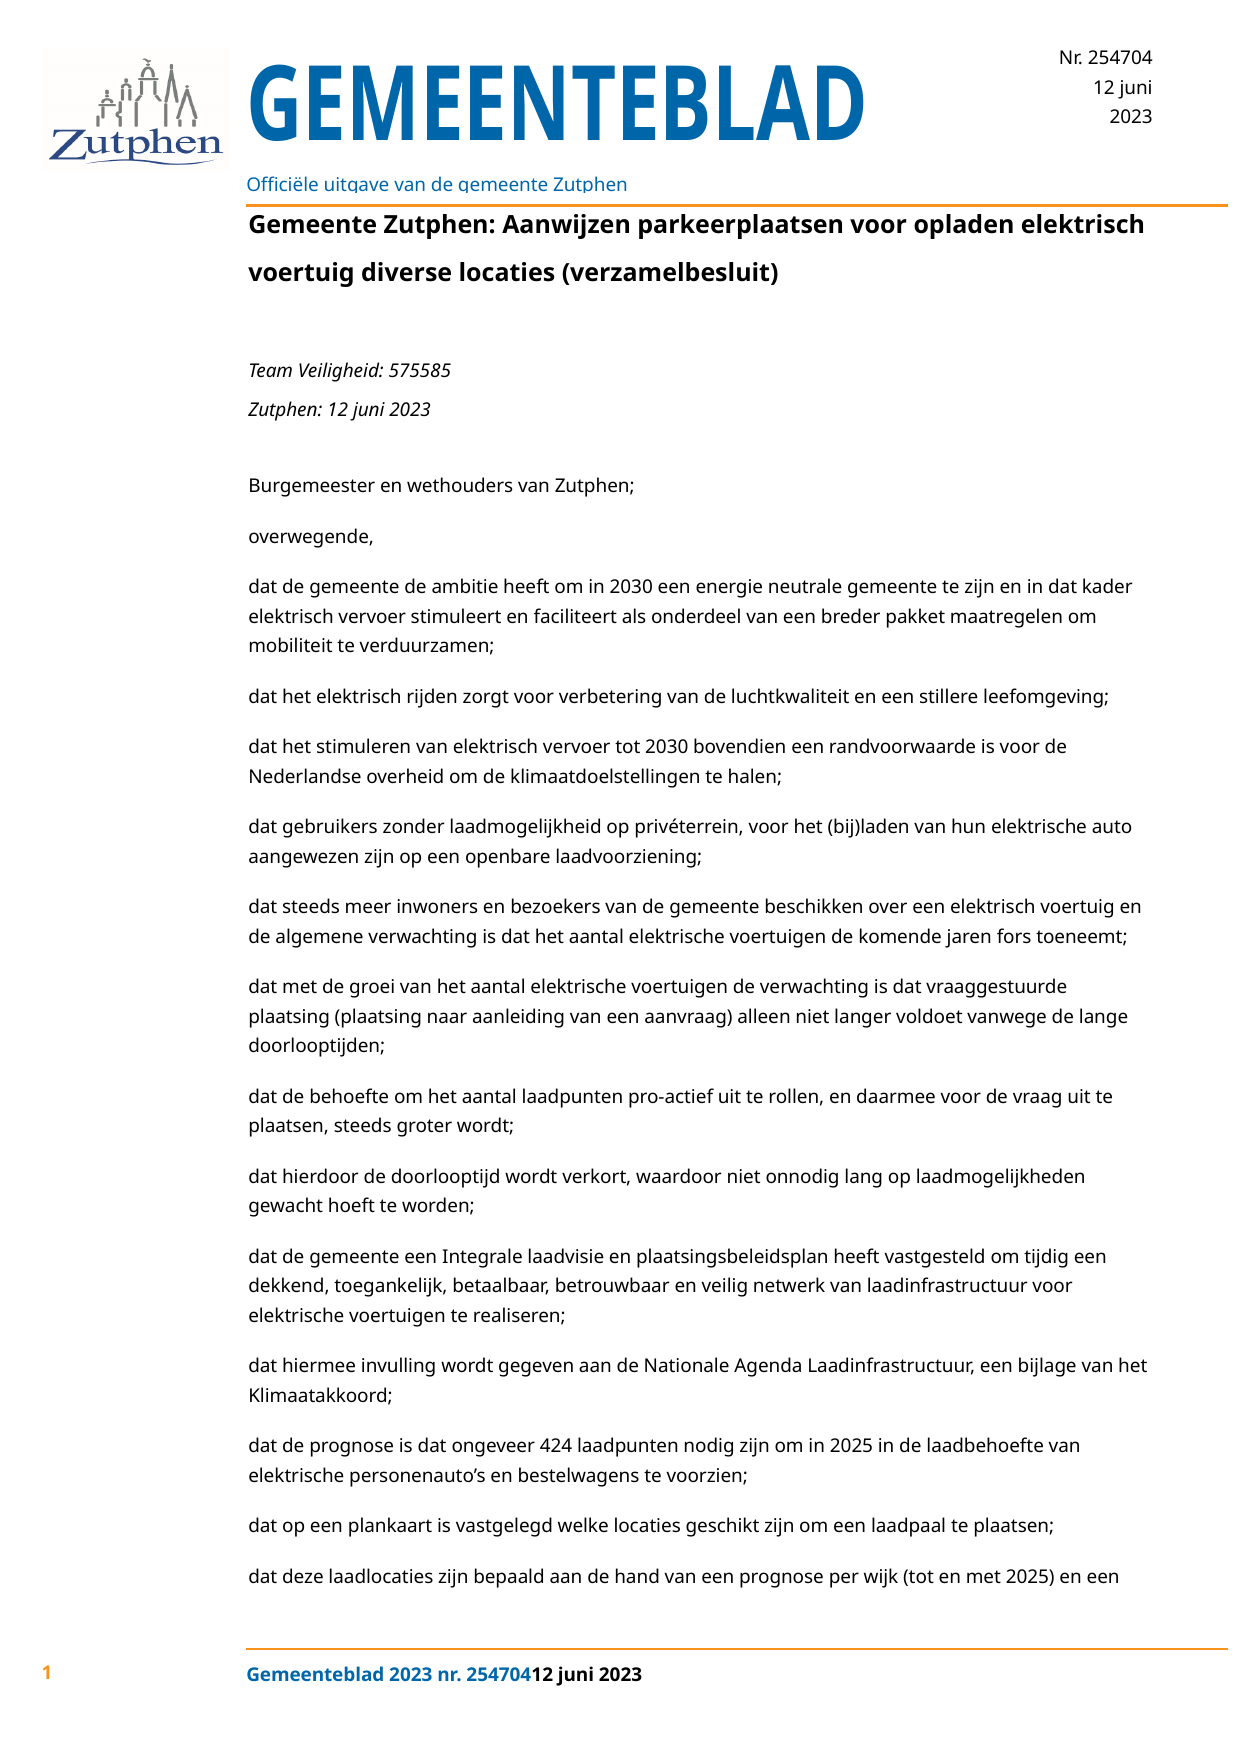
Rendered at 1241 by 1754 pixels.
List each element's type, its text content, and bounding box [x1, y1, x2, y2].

text overwegende, [248, 523, 1152, 549]
text dat het stimuleren van elektrisch vervoer tot 2030 bovendien een randvoorwaarde is voor de Nederlandse overheid om de klimaatdoelstellingen te halen; [248, 733, 1152, 789]
text dat het elektrisch rijden zorgt voor verbetering van de luchtkwaliteit en een stillere leefomgeving; [248, 683, 1152, 709]
text dat de behoefte om het aantal laadpunten pro-actief uit te rollen, en daarmee voor de vraag uit te plaatsen, steeds groter wordt; [248, 1083, 1152, 1138]
text dat de gemeente een Integrale laadvisie en plaatsingsbeleidsplan heeft vastgesteld om tijdig een dekkend, toegankelijk, betaalbaar, betrouwbaar en veilig netwerk van laadinfrastructuur voor elektrische voertuigen te realiseren; [248, 1243, 1152, 1328]
text Team Veiligheid: 575585 [248, 357, 1152, 383]
text dat met de groei van het aantal elektrische voertuigen de verwachting is dat vraaggestuurde plaatsing (plaatsing naar aanleiding van een aanvraag) alleen niet langer voldoet vanwege de lange doorlooptijden; [248, 973, 1152, 1058]
picture [41, 47, 231, 172]
text dat op een plankaart is vastgelegd welke locaties geschikt zijn om een laadpaal te plaatsen; [248, 1513, 1152, 1538]
text dat hierdoor de doorlooptijd wordt verkort, waardoor niet onnodig lang op laadmogelijkheden gewacht hoeft te worden; [248, 1163, 1152, 1218]
text Burgemeester en wethouders van Zutphen; [248, 473, 1152, 498]
text dat de prognose is dat ongeveer 424 laadpunten nodig zijn om in 2025 in de laadbehoefte van elektrische personenauto’s en bestelwagens te voorzien; [248, 1433, 1152, 1488]
text dat steeds meer inwoners en bezoekers van de gemeente beschikken over een elektrisch voertuig en de algemene verwachting is dat het aantal elektrische voertuigen de komende jaren fors toeneemt; [248, 893, 1152, 949]
text dat deze laadlocaties zijn bepaald aan de hand van een prognose per wijk (tot en met 2025) en een [248, 1563, 1152, 1589]
text dat de gemeente de ambitie heeft om in 2030 een energie neutrale gemeente te zijn en in dat kader elektrisch vervoer stimuleert en faciliteert als onderdeel van een breder pakket maatregelen om mobiliteit te verduurzamen; [248, 573, 1152, 658]
text Zutphen: 12 juni 2023 [248, 396, 1152, 422]
text dat gebruikers zonder laadmogelijkheid op privéterrein, voor het (bij)laden van hun elektrische auto aangewezen zijn op een openbare laadvoorziening; [248, 813, 1152, 869]
text dat hiermee invulling wordt gegeven aan de Nationale Agenda Laadinfrastructuur, een bijlage van het Klimaatakkoord; [248, 1353, 1152, 1408]
text Gemeente Zutphen: Aanwijzen parkeerplaatsen voor opladen elektrisch voertuig diverse locaties (verzamelbesluit) [248, 207, 1152, 288]
